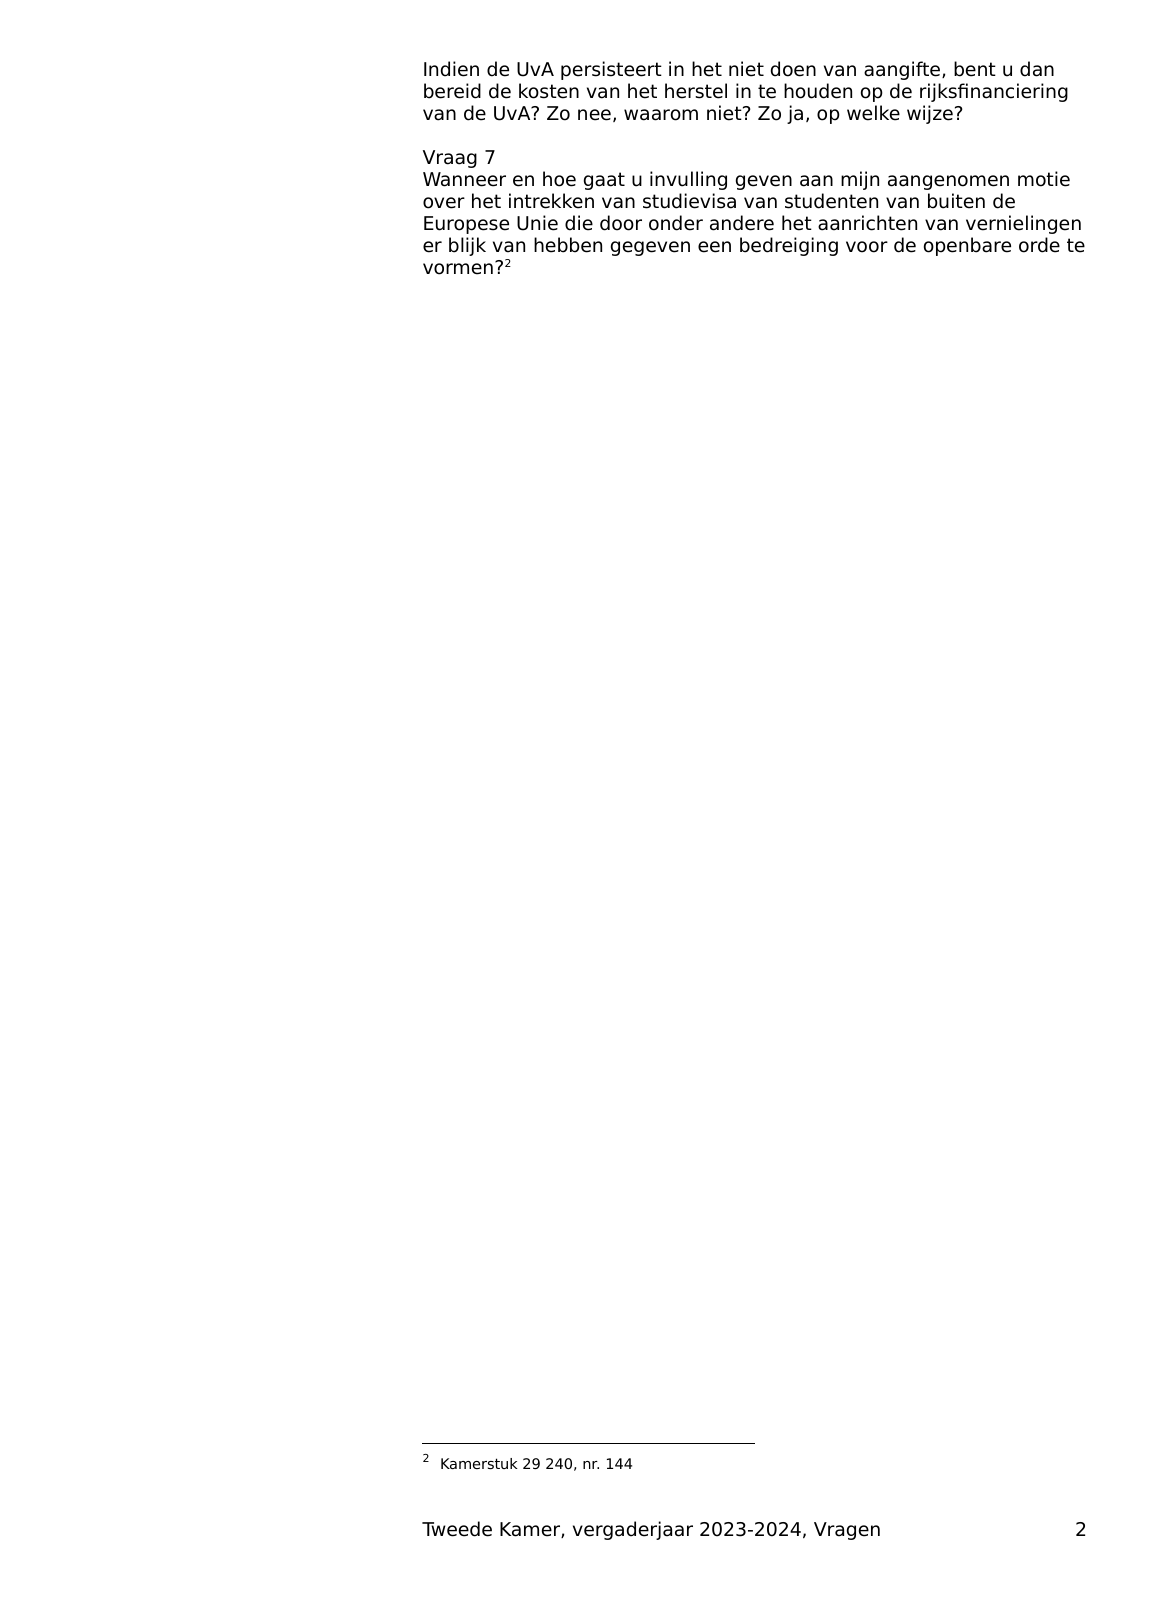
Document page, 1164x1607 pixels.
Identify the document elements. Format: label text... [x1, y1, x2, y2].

text Kamerstuk 29 240, nr. 144 [422, 1452, 1087, 1474]
text Wanneer en hoe gaat u invulling geven aan mijn aangenomen motie over het intrekken van studievisa van studenten van buiten de Europese Unie die door onder andere het aanrichten van vernielingen er blijk van hebben gegeven een bedreiging voor de openbare orde te vormen? [422, 169, 1087, 279]
text Vraag 7 [422, 147, 1087, 169]
text Indien de UvA persisteert in het niet doen van aangifte, bent u dan bereid de kosten van het herstel in te houden op de rijksfinanciering van de UvA? Zo nee, waarom niet? Zo ja, op welke wijze? [422, 59, 1087, 125]
